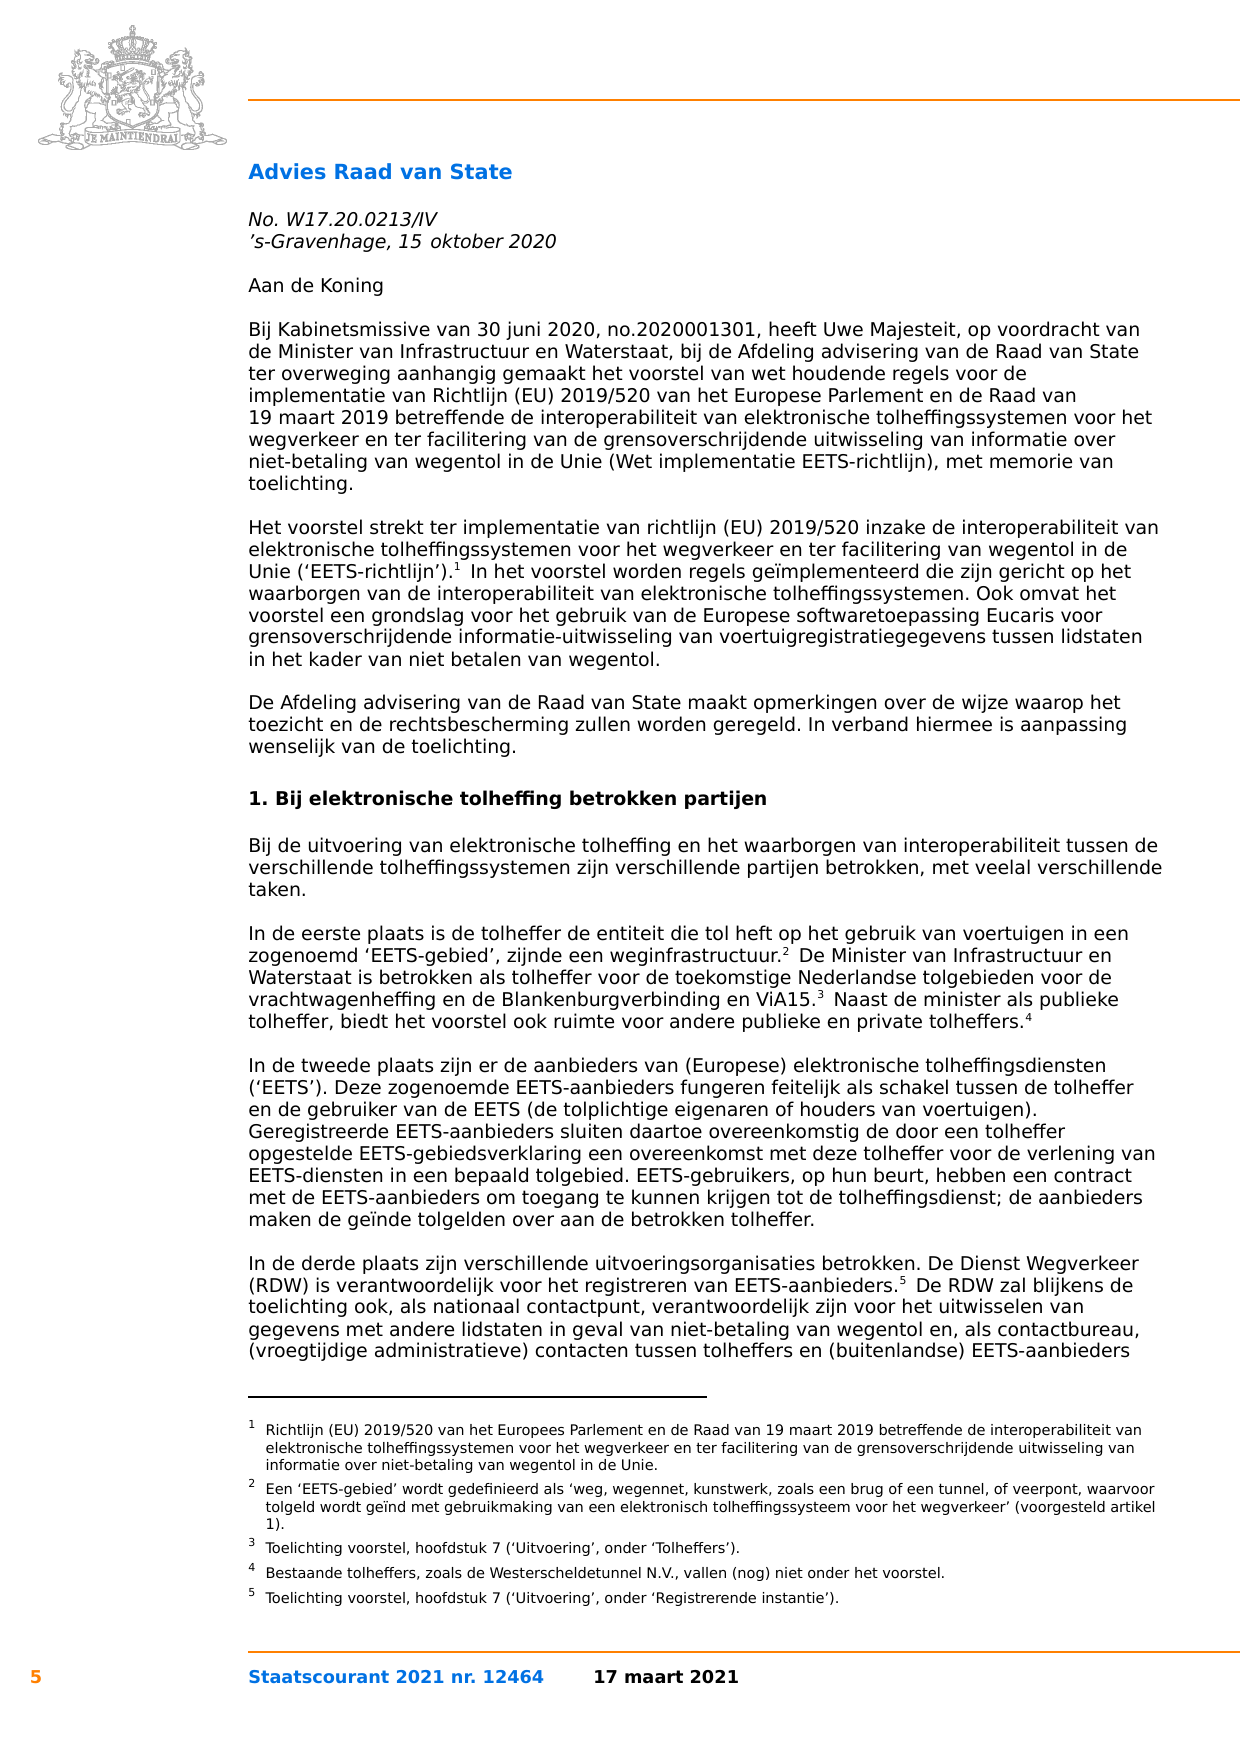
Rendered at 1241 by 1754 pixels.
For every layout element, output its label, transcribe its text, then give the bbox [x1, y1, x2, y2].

text In de tweede plaats zijn er de aanbieders van (Europese) elektronische tolheffingsdiensten (‘EETS’). Deze zogenoemde EETS-aanbieders fungeren feitelijk als schakel tussen de tolheffer en de gebruiker van de EETS (de tolplichtige eigenaren of houders van voertuigen). Geregistreerde EETS-aanbieders sluiten daartoe overeenkomstig de door een tolheffer opgestelde EETS-gebiedsverklaring een overeenkomst met deze tolheffer voor de verlening van EETS-diensten in een bepaald tolgebied. EETS-gebruikers, op hun beurt, hebben een contract met de EETS-aanbieders om toegang te kunnen krijgen tot de tolheffingsdienst; de aanbieders maken de geïnde tolgelden over aan de betrokken tolheffer. [248, 1055, 1163, 1231]
text Aan de Koning [248, 275, 1163, 297]
text Richtlijn (EU) 2019/520 van het Europees Parlement en de Raad van 19 maart 2019 betreffende de interoperabiliteit van elektronische tolheffingssystemen voor het wegverkeer en ter facilitering van de grensoverschrijdende uitwisseling van informatie over niet-betaling van wegentol in de Unie. [248, 1418, 1163, 1474]
text De Afdeling advisering van de Raad van State maakt opmerkingen over de wijze waarop het toezicht en de rechtsbescherming zullen worden geregeld. In verband hiermee is aanpassing wenselijk van de toelichting. [248, 692, 1163, 758]
text Toelichting voorstel, hoofdstuk 7 (‘Uitvoering’, onder ‘Tolheffers’). [248, 1536, 1163, 1558]
text In de derde plaats zijn verschillende uitvoeringsorganisaties betrokken. De Dienst Wegverkeer (RDW) is verantwoordelijk voor het registreren van EETS-aanbieders. De RDW zal blijkens de toelichting ook, als nationaal contactpunt, verantwoordelijk zijn voor het uitwisselen van gegevens met andere lidstaten in geval van niet-betaling van wegentol en, als contactbureau, (vroegtijdige administratieve) contacten tussen tolheffers en (buitenlandse) EETS-aanbieders [248, 1252, 1163, 1362]
text ’s-Gravenhage, 15 oktober 2020 [248, 231, 1163, 253]
text In de eerste plaats is de tolheffer de entiteit die tol heft op het gebruik van voertuigen in een zogenoemd ‘EETS-gebied’, zijnde een weginfrastructuur. De Minister van Infrastructuur en Waterstaat is betrokken als tolheffer voor de toekomstige Nederlandse tolgebieden voor de vrachtwagenheffing en de Blankenburgverbinding en ViA15. Naast de minister als publieke tolheffer, biedt het voorstel ook ruimte voor andere publieke en private tolheffers. [248, 923, 1163, 1033]
text Bestaande tolheffers, zoals de Westerscheldetunnel N.V., vallen (nog) niet onder het voorstel. [248, 1561, 1163, 1583]
text Het voorstel strekt ter implementatie van richtlijn (EU) 2019/520 inzake de interoperabiliteit van elektronische tolheffingssystemen voor het wegverkeer en ter facilitering van wegentol in de Unie (‘EETS-richtlijn’). In het voorstel worden regels geïmplementeerd die zijn gericht op het waarborgen van de interoperabiliteit van elektronische tolheffingssystemen. Ook omvat het voorstel een grondslag voor het gebruik van de Europese softwaretoepassing Eucaris voor grensoverschrijdende informatie-uitwisseling van voertuigregistratiegegevens tussen lidstaten in het kader van niet betalen van wegentol. [248, 517, 1163, 670]
picture [38, 25, 227, 150]
text Bij de uitvoering van elektronische tolheffing en het waarborgen van interoperabiliteit tussen de verschillende tolheffingssystemen zijn verschillende partijen betrokken, met veelal verschillende taken. [248, 835, 1163, 901]
text Toelichting voorstel, hoofdstuk 7 (‘Uitvoering’, onder ‘Registrerende instantie’). [248, 1586, 1163, 1608]
subtitle Advies Raad van State [248, 160, 1163, 184]
text No. W17.20.0213/IV [248, 209, 1163, 231]
text Een ‘EETS-gebied’ wordt gedefinieerd als ‘weg, wegennet, kunstwerk, zoals een brug of een tunnel, of veerpont, waarvoor tolgeld wordt geïnd met gebruikmaking van een elektronisch tolheffingssysteem voor het wegverkeer’ (voorgesteld artikel 1). [248, 1477, 1163, 1533]
text Bij Kabinetsmissive van 30 juni 2020, no.2020001301, heeft Uwe Majesteit, op voordracht van de Minister van Infrastructuur en Waterstaat, bij de Afdeling advisering van de Raad van State ter overweging aanhangig gemaakt het voorstel van wet houdende regels voor de implementatie van Richtlijn (EU) 2019/520 van het Europese Parlement en de Raad van 19 maart 2019 betreffende de interoperabiliteit van elektronische tolheffingssystemen voor het wegverkeer en ter facilitering van de grensoverschrijdende uitwisseling van informatie over niet-betaling van wegentol in de Unie (Wet implementatie EETS-richtlijn), met memorie van toelichting. [248, 319, 1163, 495]
subtitle 1. Bij elektronische tolheffing betrokken partijen [248, 788, 1163, 810]
